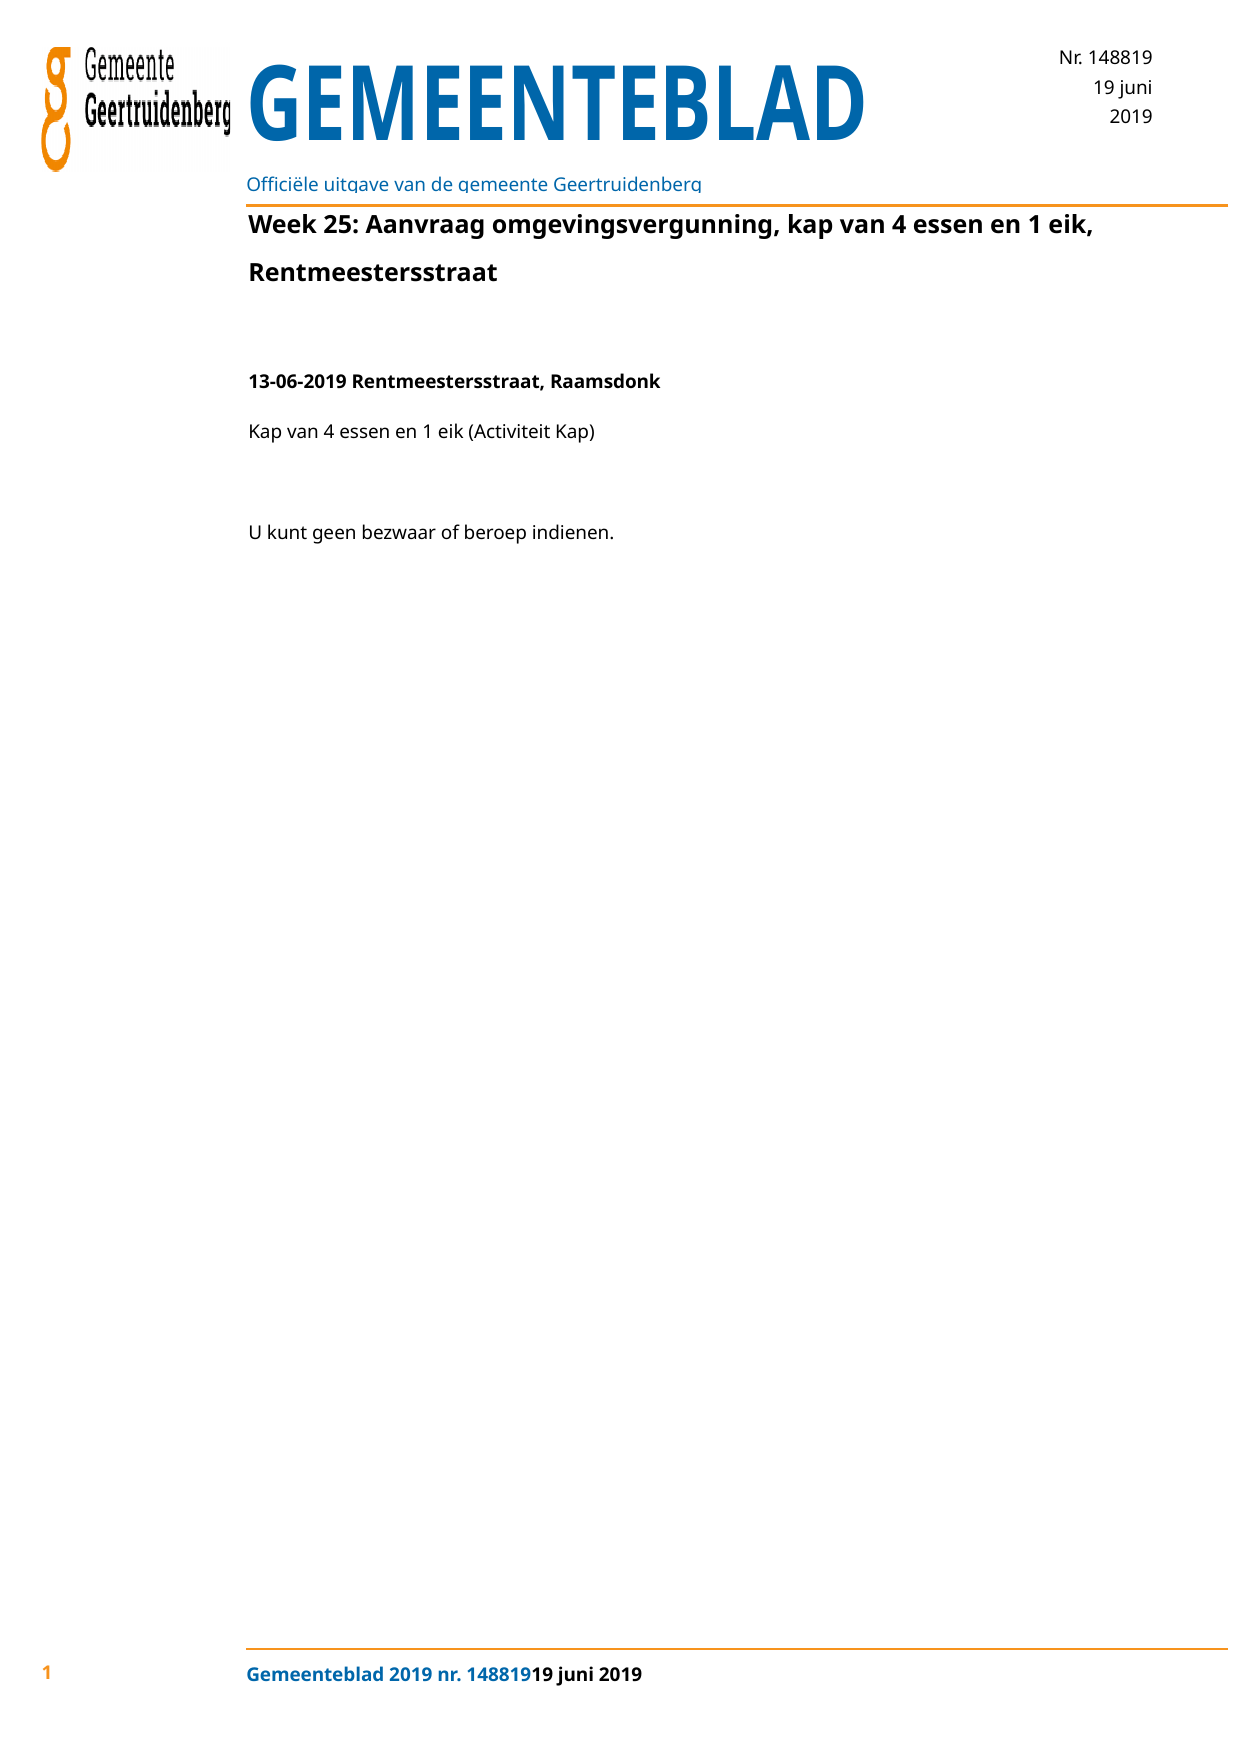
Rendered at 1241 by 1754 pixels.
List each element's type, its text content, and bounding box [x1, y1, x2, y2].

picture [41, 47, 231, 172]
text U kunt geen bezwaar of beroep indienen. [248, 519, 1152, 545]
text Kap van 4 essen en 1 eik (Activiteit Kap) [248, 419, 1152, 444]
text Week 25: Aanvraag omgevingsvergunning, kap van 4 essen en 1 eik, Rentmeestersstraat [248, 207, 1152, 288]
text 13-06-2019 Rentmeestersstraat, Raamsdonk [248, 368, 1152, 394]
